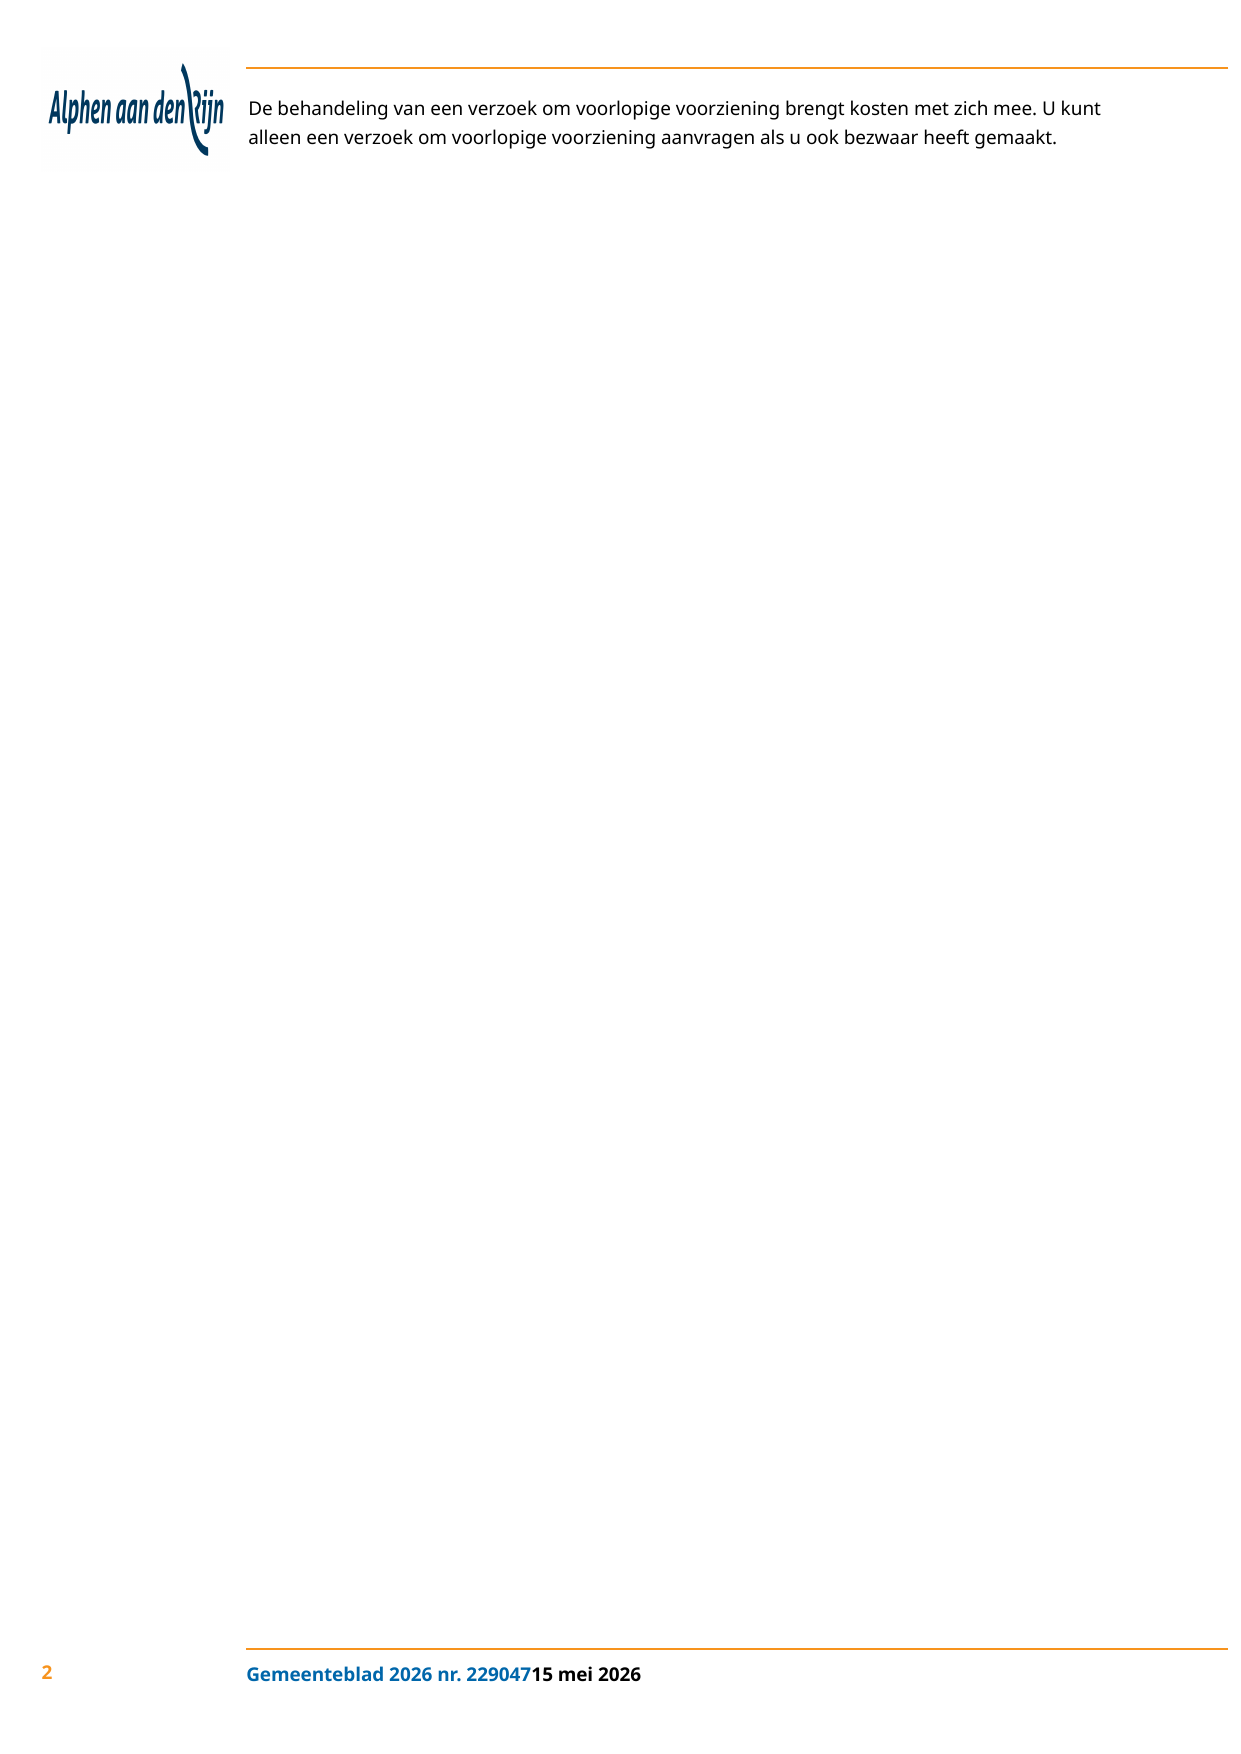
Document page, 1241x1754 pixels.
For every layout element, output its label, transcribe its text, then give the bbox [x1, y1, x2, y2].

text De behandeling van een verzoek om voorlopige voorziening brengt kosten met zich mee. U kunt alleen een verzoek om voorlopige voorziening aanvragen als u ook bezwaar heeft gemaakt. [248, 95, 1152, 150]
picture [41, 47, 231, 172]
